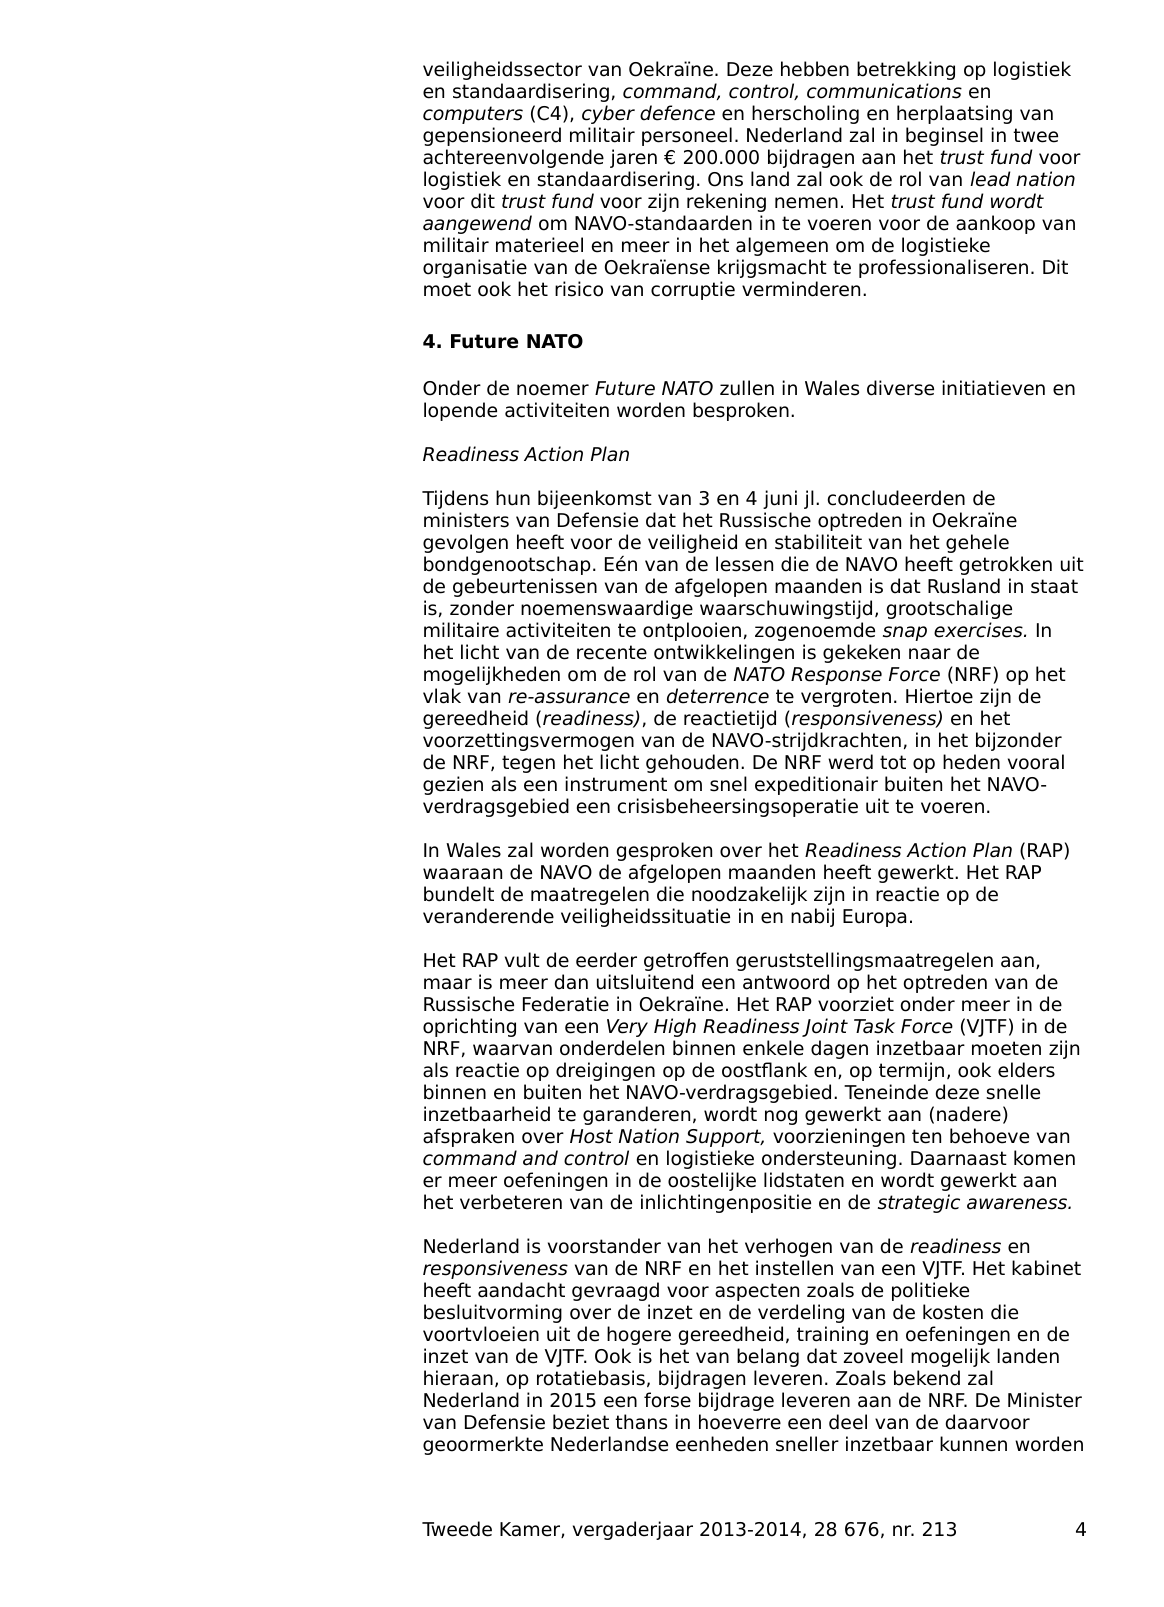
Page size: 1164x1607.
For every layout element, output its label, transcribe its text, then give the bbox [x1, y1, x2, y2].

text Tijdens hun bijeenkomst van 3 en 4 juni jl. concludeerden de ministers van Defensie dat het Russische optreden in Oekraïne gevolgen heeft voor de veiligheid en stabiliteit van het gehele bondgenootschap. Eén van de lessen die de NAVO heeft getrokken uit de gebeurtenissen van de afgelopen maanden is dat Rusland in staat is, zonder noemenswaardige waarschuwingstijd, grootschalige militaire activiteiten te ontplooien, zogenoemde snap exercises. In het licht van de recente ontwikkelingen is gekeken naar de mogelijkheden om de rol van de NATO Response Force (NRF) op het vlak van re-assurance en deterrence te vergroten. Hiertoe zijn de gereedheid (readiness), de reactietijd (responsiveness) en het voorzettingsvermogen van de NAVO-strijdkrachten, in het bijzonder de NRF, tegen het licht gehouden. De NRF werd tot op heden vooral gezien als een instrument om snel expeditionair buiten het NAVO-verdragsgebied een crisisbeheersingsoperatie uit te voeren. [422, 488, 1087, 818]
subtitle Readiness Action Plan [422, 444, 1087, 466]
text Het RAP vult de eerder getroffen geruststellingsmaatregelen aan, maar is meer dan uitsluitend een antwoord op het optreden van de Russische Federatie in Oekraïne. Het RAP voorziet onder meer in de oprichting van een Very High Readiness Joint Task Force (VJTF) in de NRF, waarvan onderdelen binnen enkele dagen inzetbaar moeten zijn als reactie op dreigingen op de oostflank en, op termijn, ook elders binnen en buiten het NAVO-verdragsgebied. Teneinde deze snelle inzetbaarheid te garanderen, wordt nog gewerkt aan (nadere) afspraken over Host Nation Support, voorzieningen ten behoeve van command and control en logistieke ondersteuning. Daarnaast komen er meer oefeningen in de oostelijke lidstaten en wordt gewerkt aan het verbeteren van de inlichtingenpositie en de strategic awareness. [422, 950, 1087, 1214]
subtitle 4. Future NATO [422, 331, 1087, 353]
text veiligheidssector van Oekraïne. Deze hebben betrekking op logistiek en standaardisering, command, control, communications en computers (C4), cyber defence en herscholing en herplaatsing van gepensioneerd militair personeel. Nederland zal in beginsel in twee achtereenvolgende jaren € 200.000 bijdragen aan het trust fund voor logistiek en standaardisering. Ons land zal ook de rol van lead nation voor dit trust fund voor zijn rekening nemen. Het trust fund wordt aangewend om NAVO-standaarden in te voeren voor de aankoop van militair materieel en meer in het algemeen om de logistieke organisatie van de Oekraïense krijgsmacht te professionaliseren. Dit moet ook het risico van corruptie verminderen. [422, 59, 1087, 301]
text In Wales zal worden gesproken over het Readiness Action Plan (RAP) waaraan de NAVO de afgelopen maanden heeft gewerkt. Het RAP bundelt de maatregelen die noodzakelijk zijn in reactie op de veranderende veiligheidssituatie in en nabij Europa. [422, 840, 1087, 928]
text Nederland is voorstander van het verhogen van de readiness en responsiveness van de NRF en het instellen van een VJTF. Het kabinet heeft aandacht gevraagd voor aspecten zoals de politieke besluitvorming over de inzet en de verdeling van de kosten die voortvloeien uit de hogere gereedheid, training en oefeningen en de inzet van de VJTF. Ook is het van belang dat zoveel mogelijk landen hieraan, op rotatiebasis, bijdragen leveren. Zoals bekend zal Nederland in 2015 een forse bijdrage leveren aan de NRF. De Minister van Defensie beziet thans in hoeverre een deel van de daarvoor geoormerkte Nederlandse eenheden sneller inzetbaar kunnen worden [422, 1236, 1087, 1456]
text Onder de noemer Future NATO zullen in Wales diverse initiatieven en lopende activiteiten worden besproken. [422, 378, 1087, 422]
